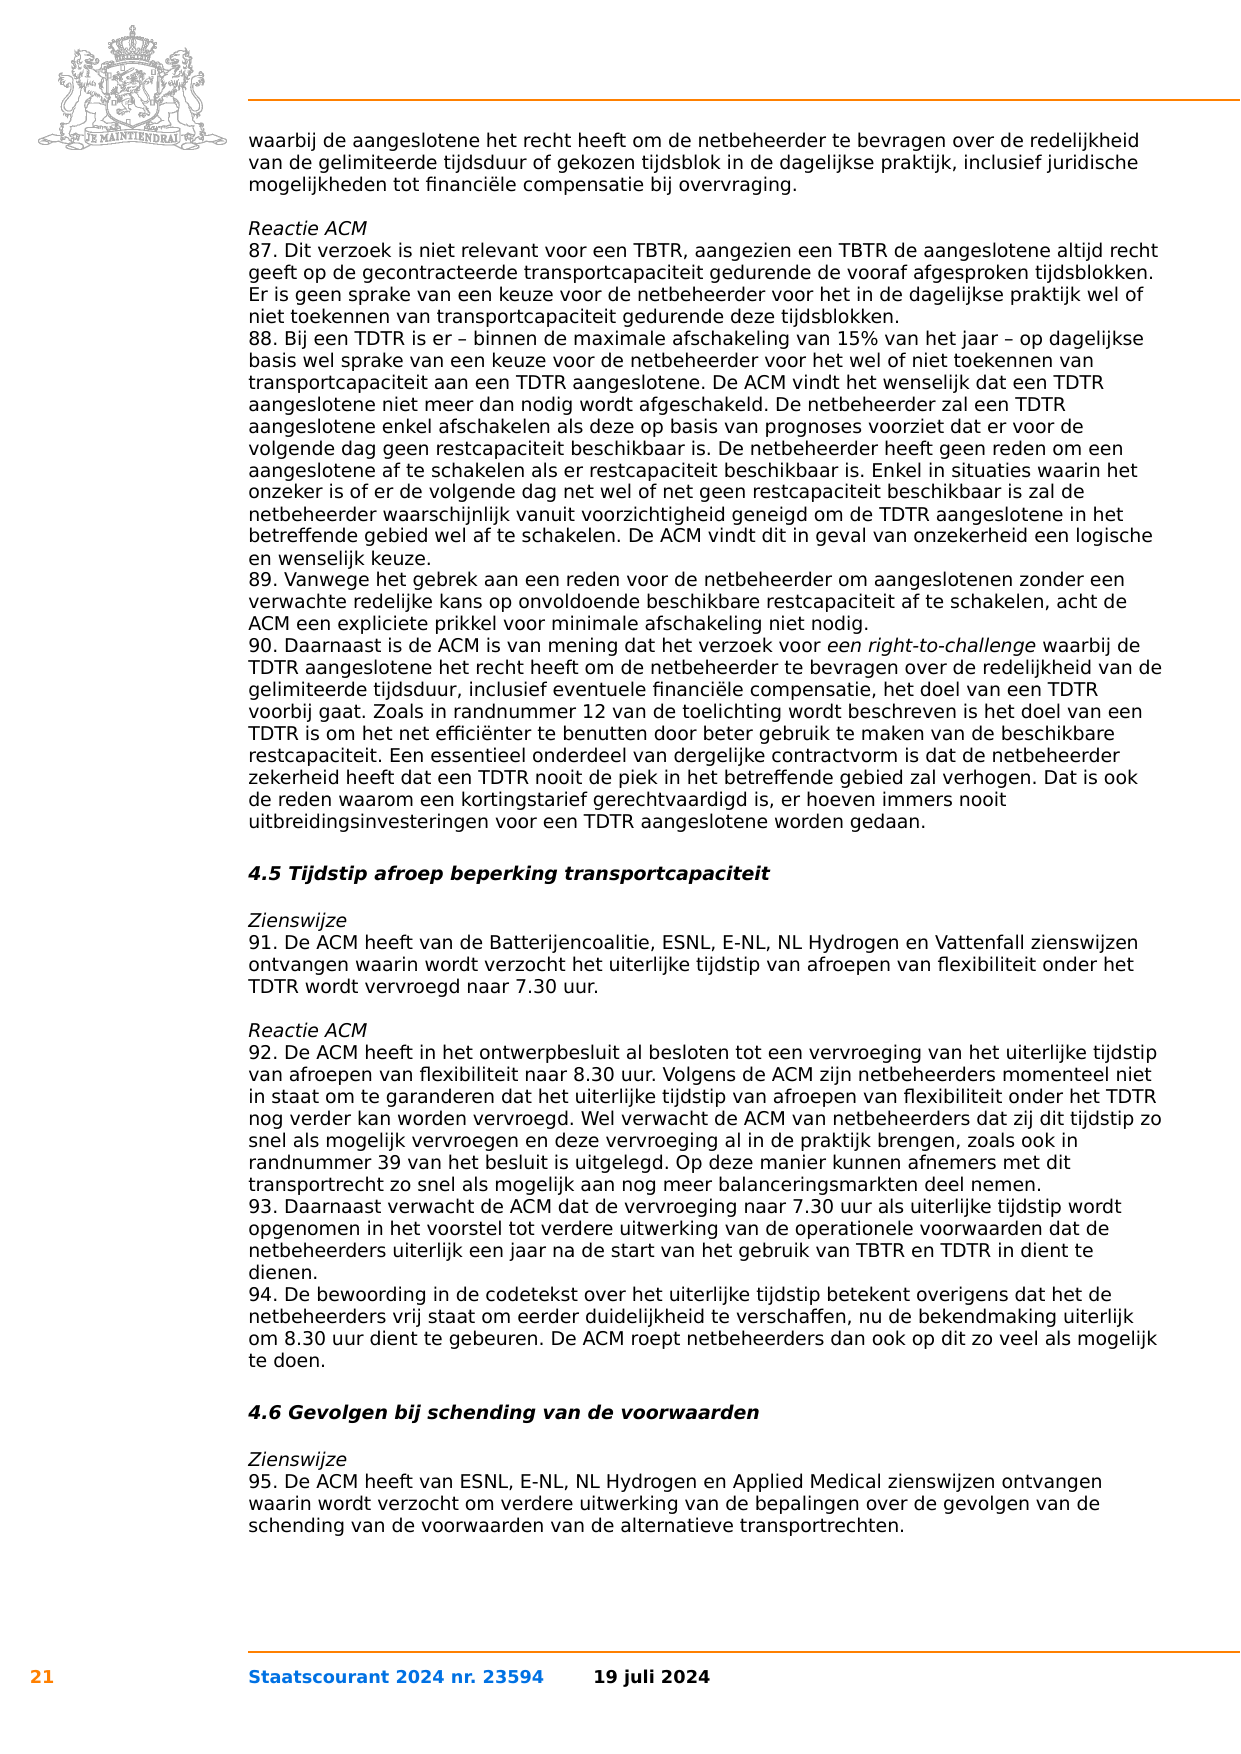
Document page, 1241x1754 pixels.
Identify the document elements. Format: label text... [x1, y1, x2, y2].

subtitle Reactie ACM [248, 218, 1163, 240]
subtitle 4.5 Tijdstip afroep beperking transportcapaciteit [248, 863, 1163, 885]
text 95. De ACM heeft van ESNL, E-NL, NL Hydrogen en Applied Medical zienswijzen ontvangen waarin wordt verzocht om verdere uitwerking van de bepalingen over de gevolgen van de schending van de voorwaarden van de alternatieve transportrechten. [248, 1471, 1163, 1536]
subtitle Zienswijze [248, 1448, 1163, 1471]
text 91. De ACM heeft van de Batterijencoalitie, ESNL, E-NL, NL Hydrogen en Vattenfall zienswijzen ontvangen waarin wordt verzocht het uiterlijke tijdstip van afroepen van flexibiliteit onder het TDTR wordt vervroegd naar 7.30 uur. [248, 932, 1163, 998]
text 92. De ACM heeft in het ontwerpbesluit al besloten tot een vervroeging van het uiterlijke tijdstip van afroepen van flexibiliteit naar 8.30 uur. Volgens de ACM zijn netbeheerders momenteel niet in staat om te garanderen dat het uiterlijke tijdstip van afroepen van flexibiliteit onder het TDTR nog verder kan worden vervroegd. Wel verwacht de ACM van netbeheerders dat zij dit tijdstip zo snel als mogelijk vervroegen en deze vervroeging al in de praktijk brengen, zoals ook in randnummer 39 van het besluit is uitgelegd. Op deze manier kunnen afnemers met dit transportrecht zo snel als mogelijk aan nog meer balanceringsmarkten deel nemen. [248, 1042, 1163, 1196]
subtitle Zienswijze [248, 910, 1163, 932]
text 90. Daarnaast is de ACM is van mening dat het verzoek voor een right-to-challenge waarbij de TDTR aangeslotene het recht heeft om de netbeheerder te bevragen over de redelijkheid van de gelimiteerde tijdsduur, inclusief eventuele financiële compensatie, het doel van een TDTR voorbij gaat. Zoals in randnummer 12 van de toelichting wordt beschreven is het doel van een TDTR is om het net efficiënter te benutten door beter gebruik te maken van de beschikbare restcapaciteit. Een essentieel onderdeel van dergelijke contractvorm is dat de netbeheerder zekerheid heeft dat een TDTR nooit de piek in het betreffende gebied zal verhogen. Dat is ook de reden waarom een kortingstarief gerechtvaardigd is, er hoeven immers nooit uitbreidingsinvesteringen voor een TDTR aangeslotene worden gedaan. [248, 635, 1163, 833]
text waarbij de aangeslotene het recht heeft om de netbeheerder te bevragen over de redelijkheid van de gelimiteerde tijdsduur of gekozen tijdsblok in de dagelijkse praktijk, inclusief juridische mogelijkheden tot financiële compensatie bij overvraging. [248, 130, 1163, 196]
text 93. Daarnaast verwacht de ACM dat de vervroeging naar 7.30 uur als uiterlijke tijdstip wordt opgenomen in het voorstel tot verdere uitwerking van de operationele voorwaarden dat de netbeheerders uiterlijk een jaar na de start van het gebruik van TBTR en TDTR in dient te dienen. [248, 1196, 1163, 1284]
text 87. Dit verzoek is niet relevant voor een TBTR, aangezien een TBTR de aangeslotene altijd recht geeft op de gecontracteerde transportcapaciteit gedurende de vooraf afgesproken tijdsblokken. Er is geen sprake van een keuze voor de netbeheerder voor het in de dagelijkse praktijk wel of niet toekennen van transportcapaciteit gedurende deze tijdsblokken. [248, 240, 1163, 328]
subtitle Reactie ACM [248, 1020, 1163, 1042]
subtitle 4.6 Gevolgen bij schending van de voorwaarden [248, 1402, 1163, 1423]
text 89. Vanwege het gebrek aan een reden voor de netbeheerder om aangeslotenen zonder een verwachte redelijke kans op onvoldoende beschikbare restcapaciteit af te schakelen, acht de ACM een expliciete prikkel voor minimale afschakeling niet nodig. [248, 569, 1163, 635]
text 94. De bewoording in de codetekst over het uiterlijke tijdstip betekent overigens dat het de netbeheerders vrij staat om eerder duidelijkheid te verschaffen, nu de bekendmaking uiterlijk om 8.30 uur dient te gebeuren. De ACM roept netbeheerders dan ook op dit zo veel als mogelijk te doen. [248, 1284, 1163, 1372]
text 88. Bij een TDTR is er – binnen de maximale afschakeling van 15% van het jaar – op dagelijkse basis wel sprake van een keuze voor de netbeheerder voor het wel of niet toekennen van transportcapaciteit aan een TDTR aangeslotene. De ACM vindt het wenselijk dat een TDTR aangeslotene niet meer dan nodig wordt afgeschakeld. De netbeheerder zal een TDTR aangeslotene enkel afschakelen als deze op basis van prognoses voorziet dat er voor de volgende dag geen restcapaciteit beschikbaar is. De netbeheerder heeft geen reden om een aangeslotene af te schakelen als er restcapaciteit beschikbaar is. Enkel in situaties waarin het onzeker is of er de volgende dag net wel of net geen restcapaciteit beschikbaar is zal de netbeheerder waarschijnlijk vanuit voorzichtigheid geneigd om de TDTR aangeslotene in het betreffende gebied wel af te schakelen. De ACM vindt dit in geval van onzekerheid een logische en wenselijk keuze. [248, 328, 1163, 569]
picture [38, 25, 227, 150]
